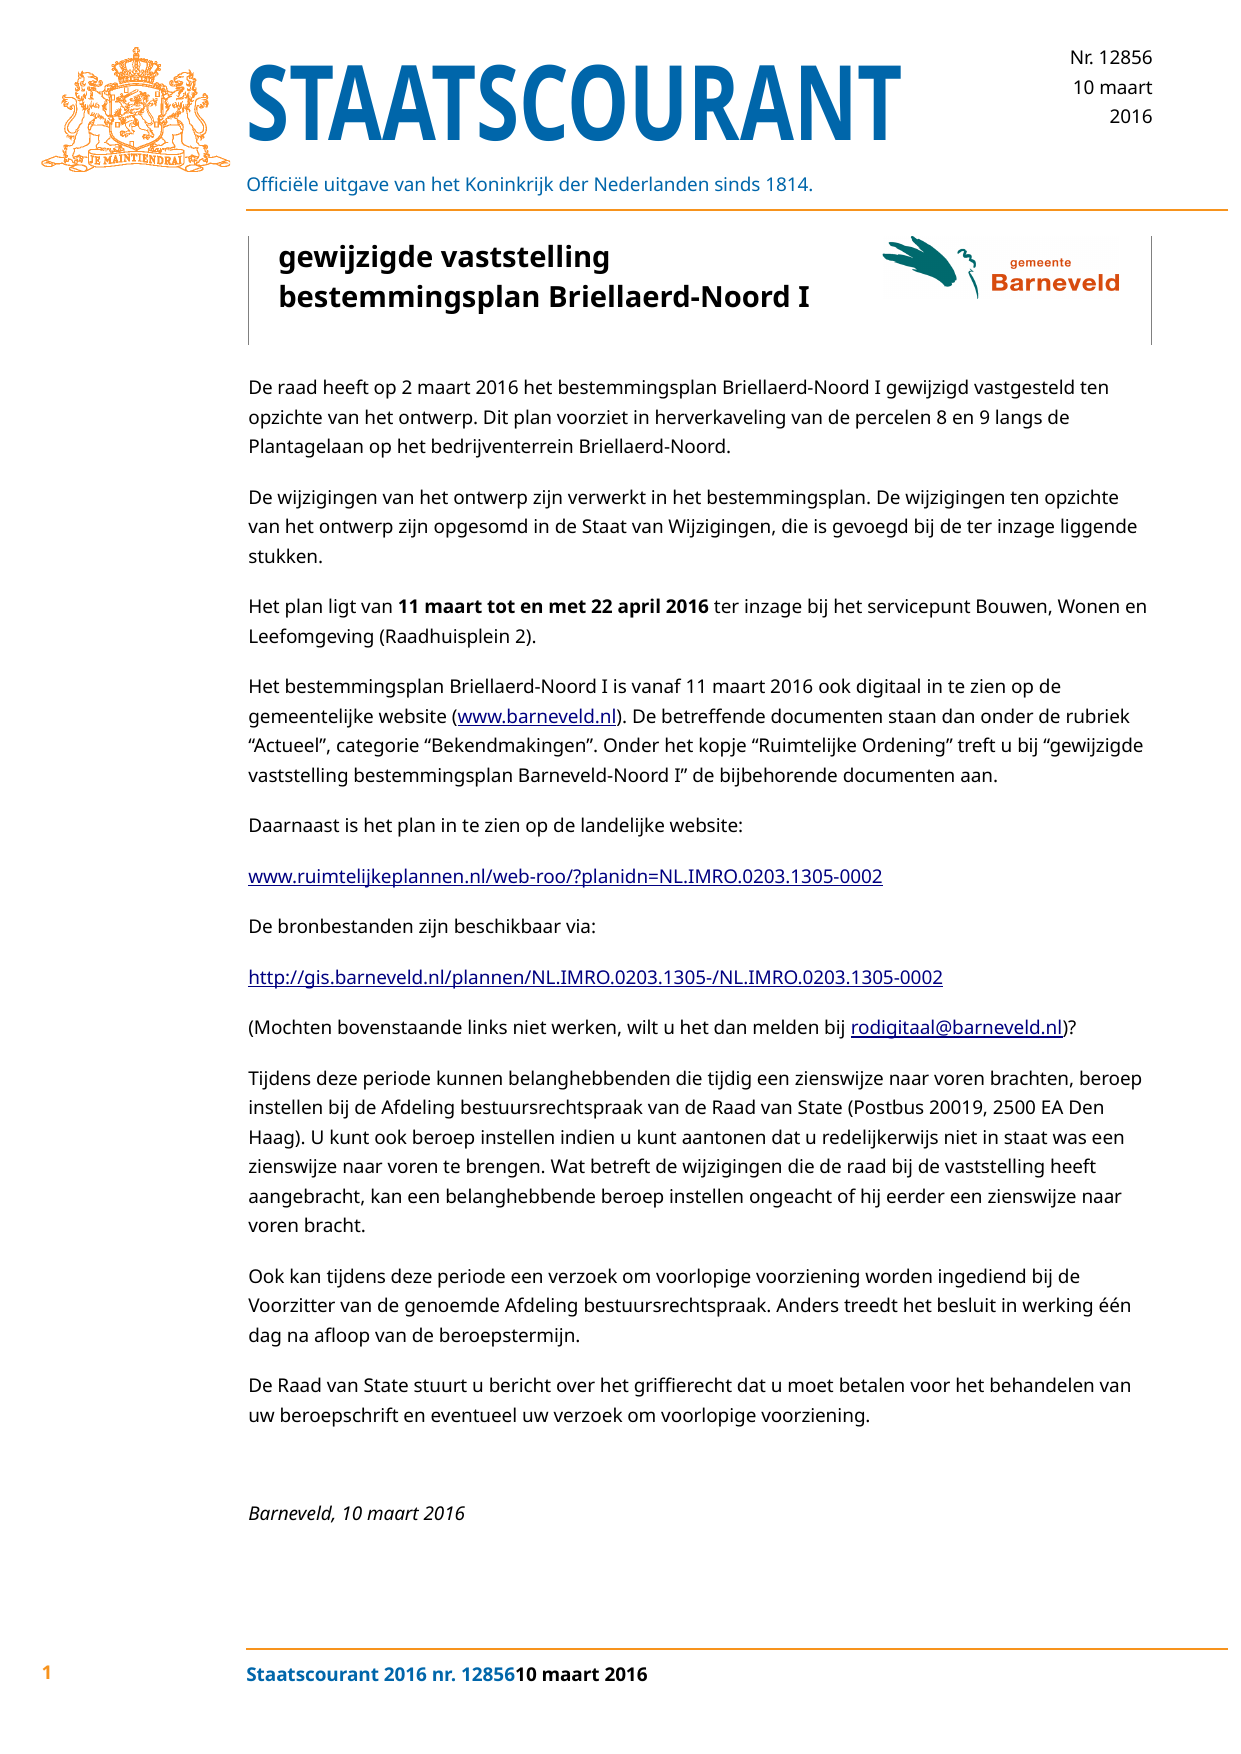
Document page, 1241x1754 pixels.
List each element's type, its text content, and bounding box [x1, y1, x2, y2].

table_header [850, 236, 1151, 345]
text De raad heeft op 2 maart 2016 het bestemmingsplan Briellaerd-Noord I gewijzigd vastgesteld ten opzichte van het ontwerp. Dit plan voorziet in herverkaveling van de percelen 8 en 9 langs de Plantagelaan op het bedrijventerrein Briellaerd-Noord. [248, 374, 1152, 459]
text (Mochten bovenstaande links niet werken, wilt u het dan melden bij rodigitaal@barneveld.nl)? [248, 1014, 1152, 1040]
text De bronbestanden zijn beschikbaar via: [248, 913, 1152, 939]
picture [41, 47, 231, 172]
text Daarnaast is het plan in te zien op de landelijke website: [248, 813, 1152, 838]
text www.ruimtelijkeplannen.nl/web-roo/?planidn=NL.IMRO.0203.1305-0002 [248, 863, 1152, 889]
text De wijzigingen van het ontwerp zijn verwerkt in het bestemmingsplan. De wijzigingen ten opzichte van het ontwerp zijn opgesomd in de Staat van Wijzigingen, die is gevoegd bij de ter inzage liggende stukken. [248, 484, 1152, 569]
text Het plan ligt van 11 maart tot en met 22 april 2016 ter inzage bij het servicepunt Bouwen, Wonen en Leefomgeving (Raadhuisplein 2). [248, 593, 1152, 649]
text Het bestemmingsplan Briellaerd-Noord I is vanaf 11 maart 2016 ook digitaal in te zien op de gemeentelijke website (www.barneveld.nl). De betreffende documenten staan dan onder de rubriek “Actueel”, categorie “Bekendmakingen”. Onder het kopje “Ruimtelijke Ordening” treft u bij “gewijzigde vaststelling bestemmingsplan Barneveld-Noord I” de bijbehorende documenten aan. [248, 673, 1152, 788]
table_header gewijzigde vaststelling bestemmingsplan Briellaerd-Noord I [249, 236, 850, 345]
text Tijdens deze periode kunnen belanghebbenden die tijdig een zienswijze naar voren brachten, beroep instellen bij de Afdeling bestuursrechtspraak van de Raad van State (Postbus 20019, 2500 EA Den Haag). U kunt ook beroep instellen indien u kunt aantonen dat u redelijkerwijs niet in staat was een zienswijze naar voren te brengen. Wat betreft de wijzigingen die de raad bij de vaststelling heeft aangebracht, kan een belanghebbende beroep instellen ongeacht of hij eerder een zienswijze naar voren bracht. [248, 1065, 1152, 1238]
text Ook kan tijdens deze periode een verzoek om voorlopige voorziening worden ingediend bij de Voorzitter van de genoemde Afdeling bestuursrechtspraak. Anders treedt het besluit in werking één dag na afloop van de beroepstermijn. [248, 1263, 1152, 1348]
text http://gis.barneveld.nl/plannen/NL.IMRO.0203.1305-/NL.IMRO.0203.1305-0002 [248, 964, 1152, 989]
picture [882, 236, 1119, 299]
text Barneveld, 10 maart 2016 [248, 1500, 1152, 1526]
text De Raad van State stuurt u bericht over het griffierecht dat u moet betalen voor het behandelen van uw beroepschrift en eventueel uw verzoek om voorlopige voorziening. [248, 1373, 1152, 1428]
